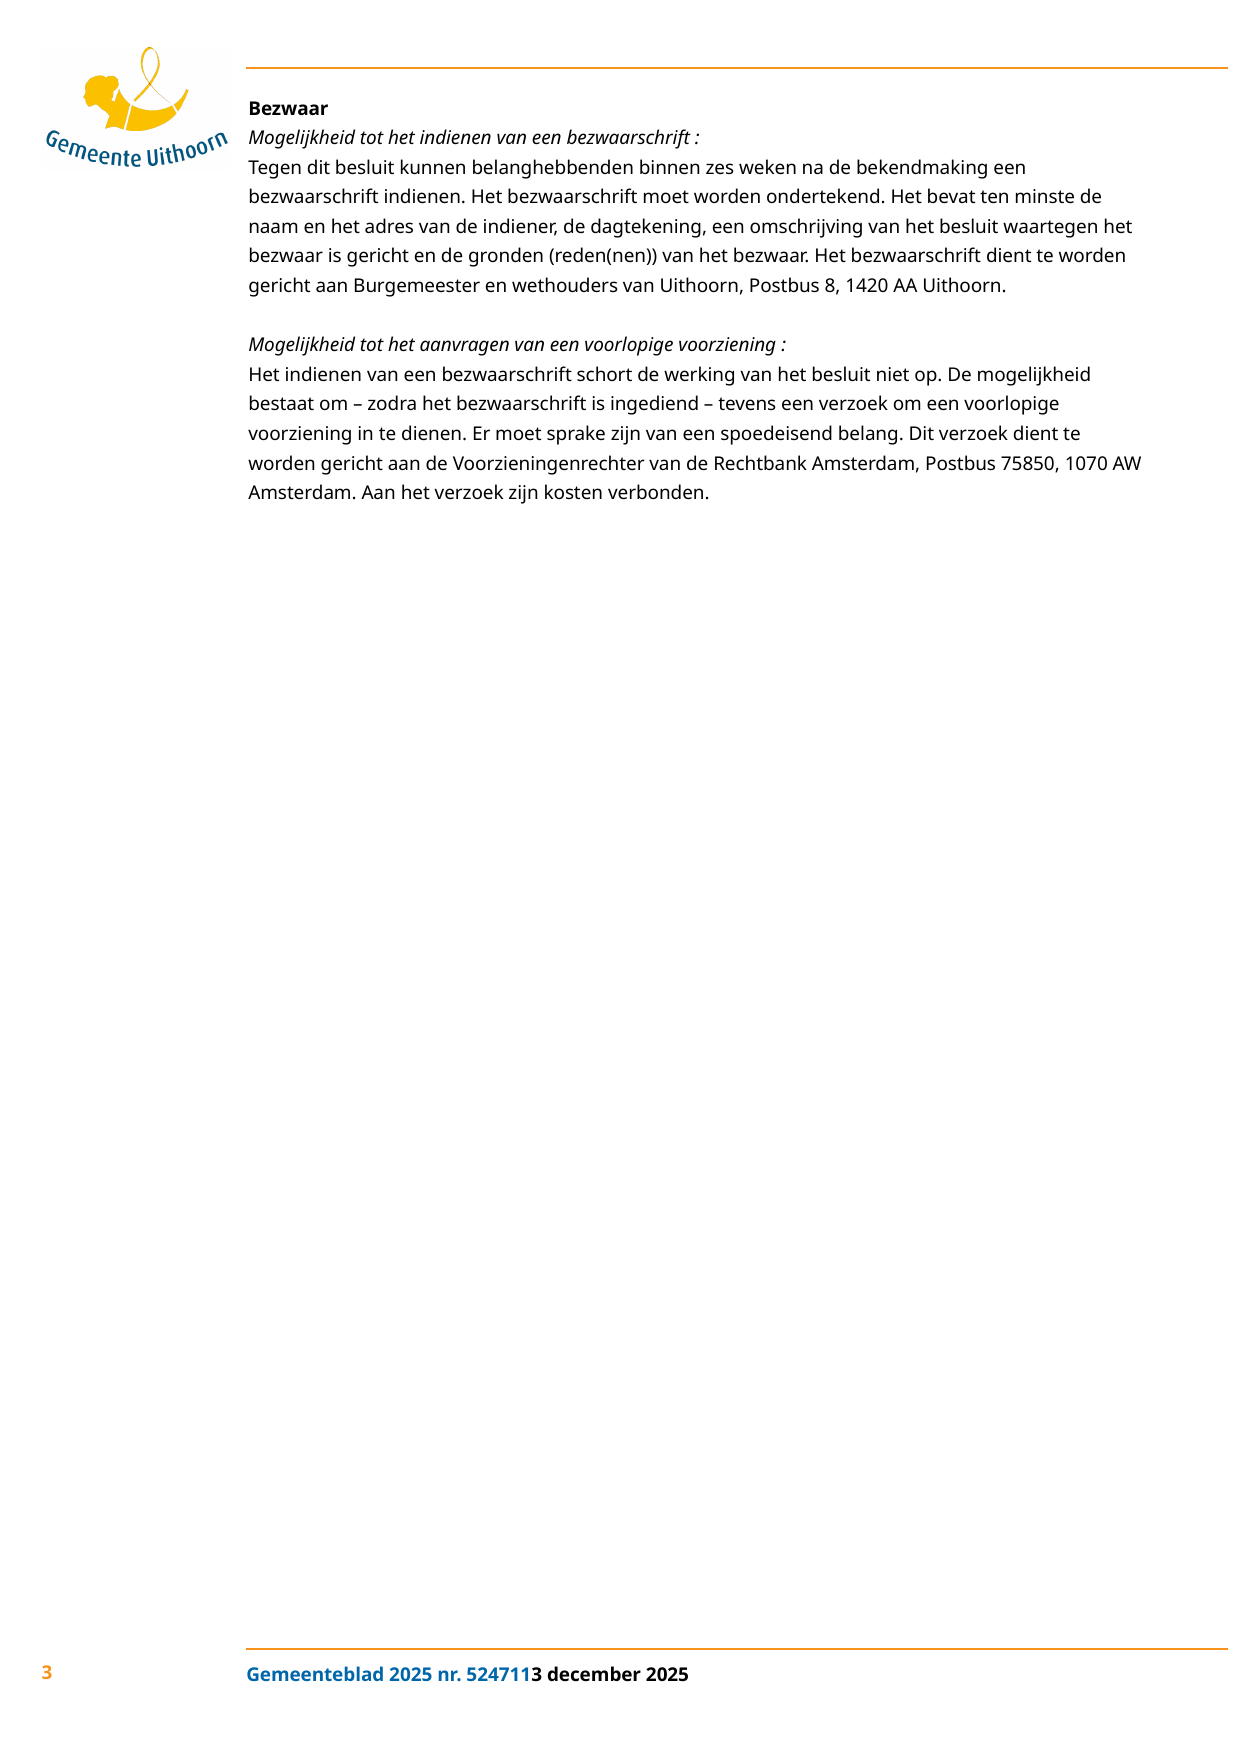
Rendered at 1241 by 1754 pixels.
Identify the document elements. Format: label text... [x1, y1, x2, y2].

text Tegen dit besluit kunnen belanghebbenden binnen zes weken na de bekendmaking een bezwaarschrift indienen. Het bezwaarschrift moet worden ondertekend. Het bevat ten minste de naam en het adres van de indiener, de dagtekening, een omschrijving van het besluit waartegen het bezwaar is gericht en de gronden (reden(nen)) van het bezwaar. Het bezwaarschrift dient te worden gericht aan Burgemeester en wethouders van Uithoorn, Postbus 8, 1420 AA Uithoorn. [248, 154, 1152, 298]
picture [41, 47, 231, 172]
text Mogelijkheid tot het indienen van een bezwaarschrift : [248, 124, 1152, 150]
text Mogelijkheid tot het aanvragen van een voorlopige voorziening : [248, 331, 1152, 357]
text Bezwaar [248, 95, 1152, 121]
text Het indienen van een bezwaarschrift schort de werking van het besluit niet op. De mogelijkheid bestaat om – zodra het bezwaarschrift is ingediend – tevens een verzoek om een voorlopige voorziening in te dienen. Er moet sprake zijn van een spoedeisend belang. Dit verzoek dient te worden gericht aan de Voorzieningenrechter van de Rechtbank Amsterdam, Postbus 75850, 1070 AW Amsterdam. Aan het verzoek zijn kosten verbonden. [248, 361, 1152, 505]
